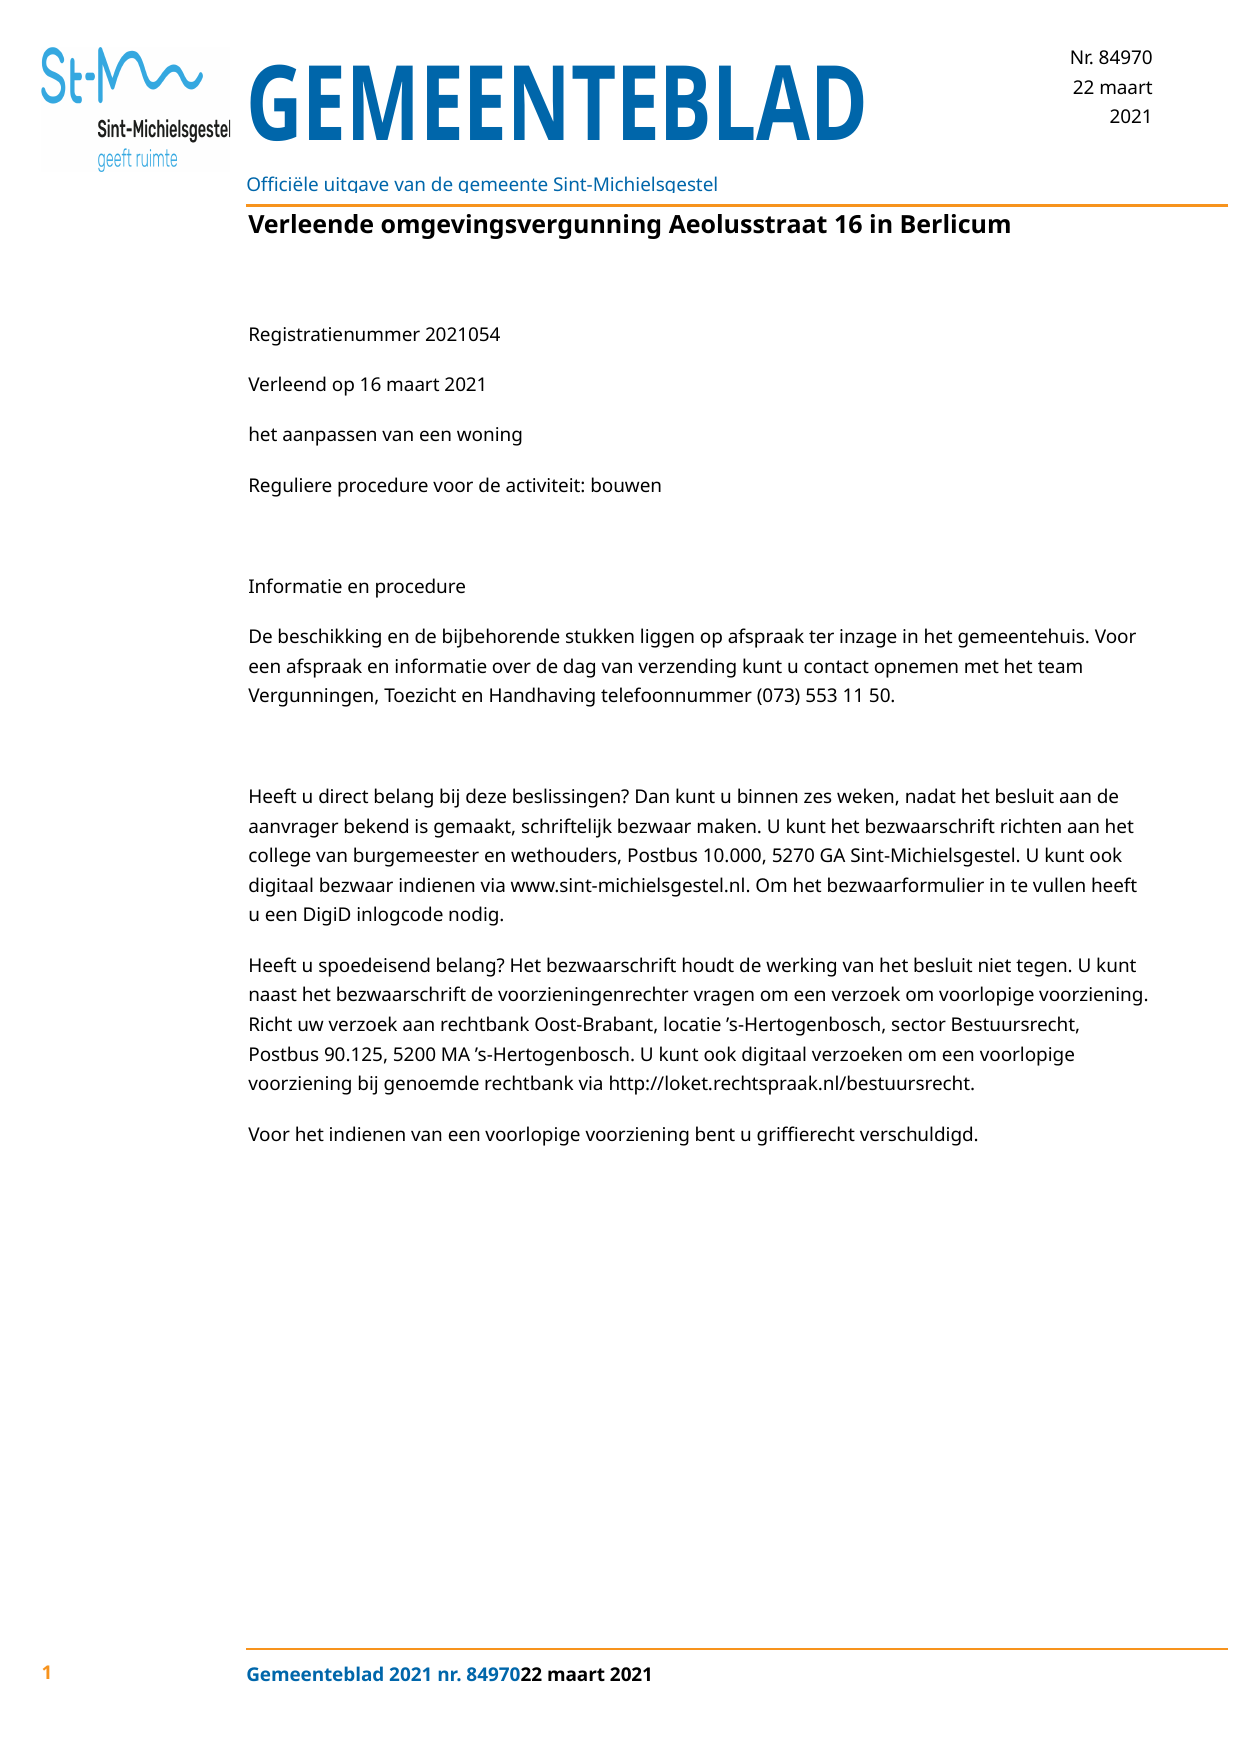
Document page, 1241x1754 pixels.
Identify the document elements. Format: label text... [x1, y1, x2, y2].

text Verleend op 16 maart 2021 [248, 371, 1152, 397]
text Informatie en procedure [248, 573, 1152, 598]
picture [41, 47, 231, 172]
text Voor het indienen van een voorlopige voorziening bent u griffierecht verschuldigd. [248, 1121, 1152, 1146]
text Verleende omgevingsvergunning Aeolusstraat 16 in Berlicum [248, 207, 1152, 241]
text Heeft u direct belang bij deze beslissingen? Dan kunt u binnen zes weken, nadat het besluit aan de aanvrager bekend is gemaakt, schriftelijk bezwaar maken. U kunt het bezwaarschrift richten aan het college van burgemeester en wethouders, Postbus 10.000, 5270 GA Sint-Michielsgestel. U kunt ook digitaal bezwaar indienen via www.sint-michielsgestel.nl. Om het bezwaarformulier in te vullen heeft u een DigiD inlogcode nodig. [248, 783, 1152, 927]
text het aanpassen van een woning [248, 422, 1152, 447]
text Reguliere procedure voor de activiteit: bouwen [248, 472, 1152, 498]
text Heeft u spoedeisend belang? Het bezwaarschrift houdt de werking van het besluit niet tegen. U kunt naast het bezwaarschrift de voorzieningenrechter vragen om een verzoek om voorlopige voorziening. Richt uw verzoek aan rechtbank Oost-Brabant, locatie ’s-Hertogenbosch, sector Bestuursrecht, Postbus 90.125, 5200 MA ’s-Hertogenbosch. U kunt ook digitaal verzoeken om een voorlopige voorziening bij genoemde rechtbank via http://loket.rechtspraak.nl/bestuursrecht. [248, 952, 1152, 1096]
text De beschikking en de bijbehorende stukken liggen op afspraak ter inzage in het gemeentehuis. Voor een afspraak en informatie over de dag van verzending kunt u contact opnemen met het team Vergunningen, Toezicht en Handhaving telefoonnummer (073) 553 11 50. [248, 623, 1152, 708]
text Registratienummer 2021054 [248, 321, 1152, 346]
